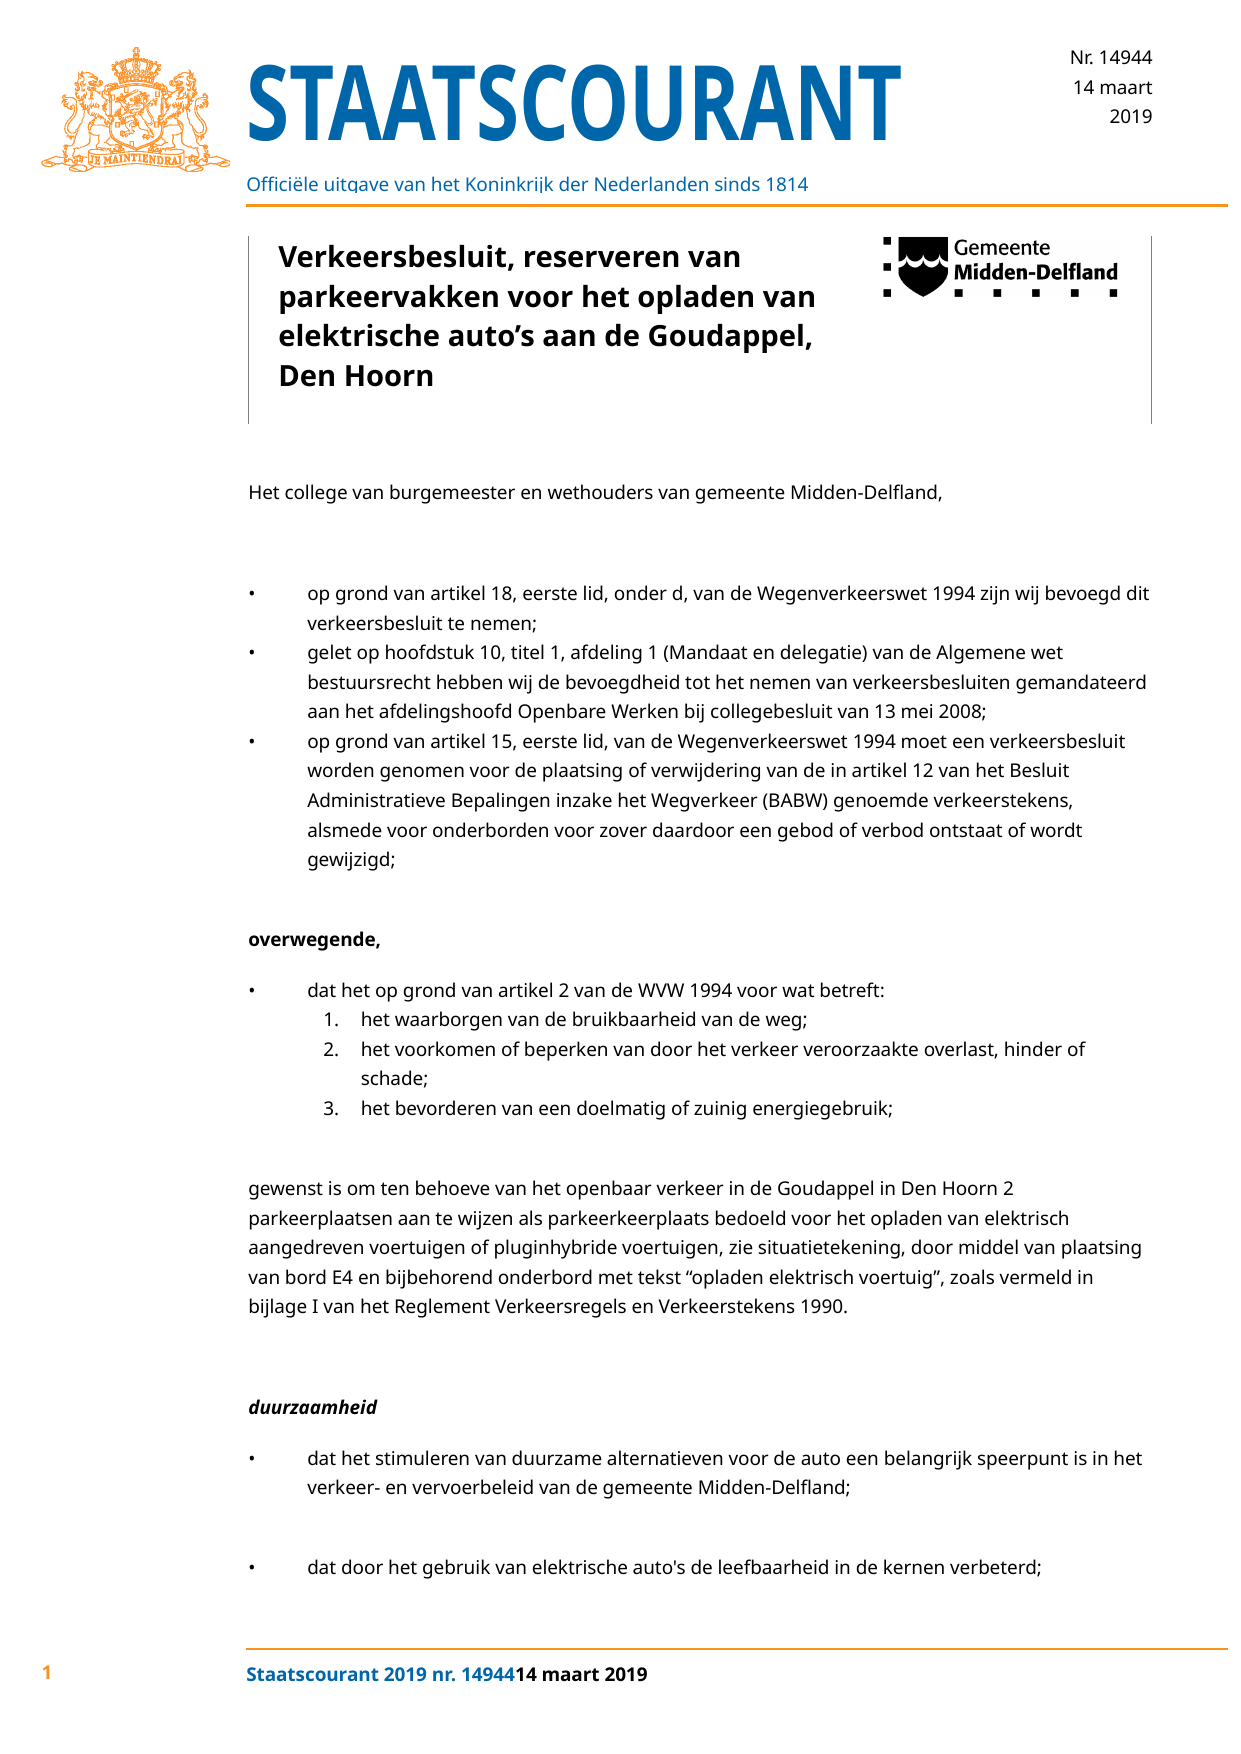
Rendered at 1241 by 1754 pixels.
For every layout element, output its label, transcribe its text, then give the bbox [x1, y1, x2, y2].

text gewenst is om ten behoeve van het openbaar verkeer in de Goudappel in Den Hoorn 2 parkeerplaatsen aan te wijzen als parkeerkeerplaats bedoeld voor het opladen van elektrisch aangedreven voertuigen of pluginhybride voertuigen, zie situatietekening, door middel van plaatsing van bord E4 en bijbehorend onderbord met tekst “opladen elektrisch voertuig”, zoals vermeld in bijlage I van het Reglement Verkeersregels en Verkeerstekens 1990. [248, 1175, 1152, 1319]
list dat het op grond van artikel 2 van de WVW 1994 voor wat betreft: [248, 977, 1152, 1003]
text duurzaamheid [248, 1394, 1152, 1420]
text overwegende, [248, 926, 1152, 952]
list dat het stimuleren van duurzame alternatieven voor de auto een belangrijk speerpunt is in het verkeer- en vervoerbeleid van de gemeente Midden-Delfland; [248, 1445, 1152, 1500]
picture [41, 47, 231, 172]
table_header [850, 236, 1151, 424]
list op grond van artikel 15, eerste lid, van de Wegenverkeerswet 1994 moet een verkeersbesluit worden genomen voor de plaatsing of verwijdering van de in artikel 12 van het Besluit Administratieve Bepalingen inzake het Wegverkeer (BABW) genoemde verkeerstekens, alsmede voor onderborden voor zover daardoor een gebod of verbod ontstaat of wordt gewijzigd; [248, 728, 1152, 872]
list op grond van artikel 18, eerste lid, onder d, van de Wegenverkeerswet 1994 zijn wij bevoegd dit verkeersbesluit te nemen; [248, 580, 1152, 636]
list dat door het gebruik van elektrische auto's de leefbaarheid in de kernen verbeterd; [248, 1554, 1152, 1580]
table_header Verkeersbesluit, reserveren van parkeervakken voor het opladen van elektrische auto’s aan de Goudappel, Den Hoorn [249, 236, 850, 424]
text Het college van burgemeester en wethouders van gemeente Midden-Delfland, [248, 479, 1152, 505]
list het voorkomen of beperken van door het verkeer veroorzaakte overlast, hinder of schade; [323, 1036, 1152, 1091]
picture [882, 236, 1119, 298]
list het waarborgen van de bruikbaarheid van de weg; [323, 1006, 1152, 1032]
list het bevorderen van een doelmatig of zuinig energiegebruik; [323, 1095, 1152, 1121]
list gelet op hoofdstuk 10, titel 1, afdeling 1 (Mandaat en delegatie) van de Algemene wet bestuursrecht hebben wij de bevoegdheid tot het nemen van verkeersbesluiten gemandateerd aan het afdelingshoofd Openbare Werken bij collegebesluit van 13 mei 2008; [248, 639, 1152, 724]
